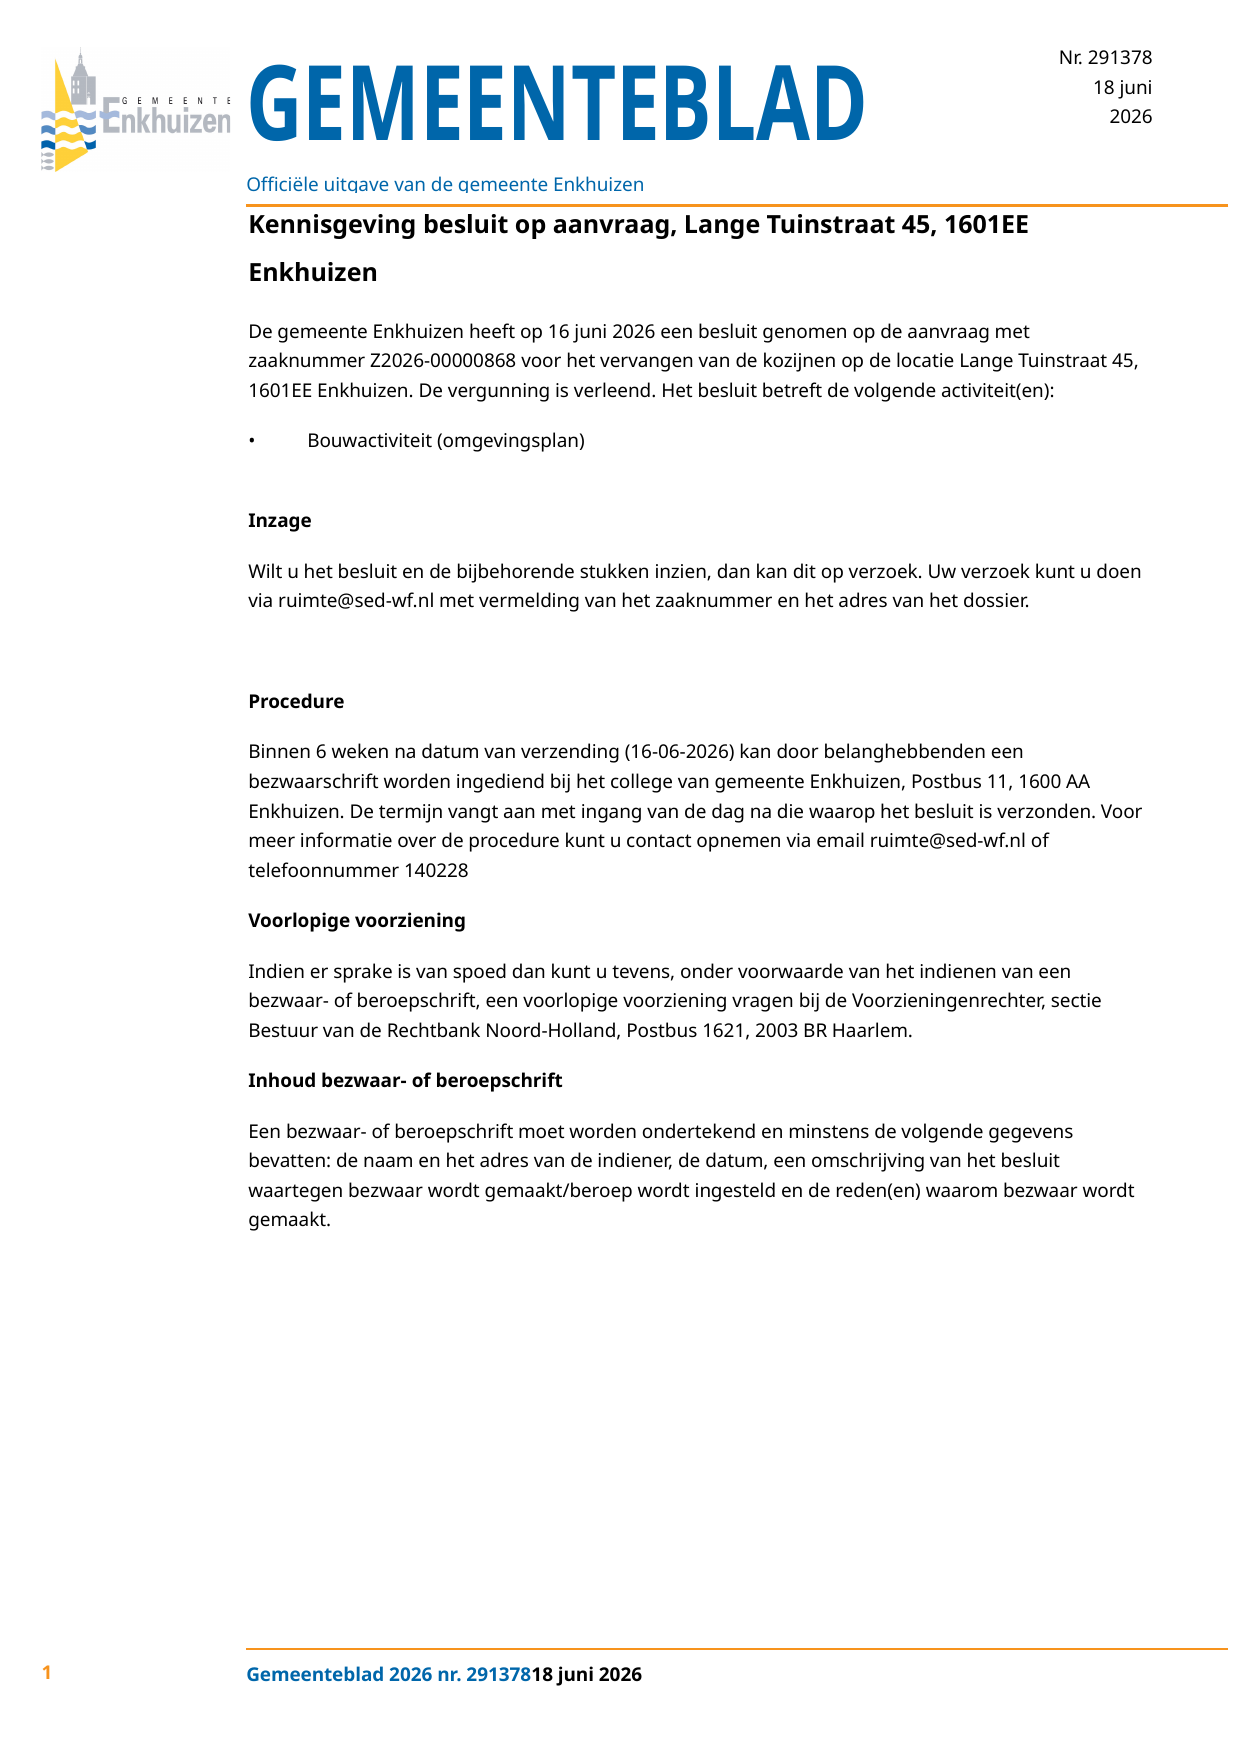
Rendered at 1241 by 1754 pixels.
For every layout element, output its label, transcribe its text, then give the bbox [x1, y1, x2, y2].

text Binnen 6 weken na datum van verzending (16-06-2026) kan door belanghebbenden een bezwaarschrift worden ingediend bij het college van gemeente Enkhuizen, Postbus 11, 1600 AA Enkhuizen. De termijn vangt aan met ingang van de dag na die waarop het besluit is verzonden. Voor meer informatie over de procedure kunt u contact opnemen via email ruimte@sed-wf.nl of telefoonnummer 140228 [248, 739, 1152, 883]
text Inzage [248, 507, 1152, 533]
text Inhoud bezwaar- of beroepschrift [248, 1067, 1152, 1093]
text Kennisgeving besluit op aanvraag, Lange Tuinstraat 45, 1601EE Enkhuizen [248, 207, 1152, 288]
list Bouwactiviteit (omgevingsplan) [248, 427, 1152, 453]
picture [41, 47, 231, 172]
text Wilt u het besluit en de bijbehorende stukken inzien, dan kan dit op verzoek. Uw verzoek kunt u doen via ruimte@sed-wf.nl met vermelding van het zaaknummer en het adres van het dossier. [248, 558, 1152, 613]
text Een bezwaar- of beroepschrift moet worden ondertekend en minstens de volgende gegevens bevatten: de naam en het adres van de indiener, de datum, een omschrijving van het besluit waartegen bezwaar wordt gemaakt/beroep wordt ingesteld en de reden(en) waarom bezwaar wordt gemaakt. [248, 1118, 1152, 1232]
text Indien er sprake is van spoed dan kunt u tevens, onder voorwaarde van het indienen van een bezwaar- of beroepschrift, een voorlopige voorziening vragen bij de Voorzieningenrechter, sectie Bestuur van de Rechtbank Noord-Holland, Postbus 1621, 2003 BR Haarlem. [248, 958, 1152, 1043]
text Voorlopige voorziening [248, 907, 1152, 933]
text De gemeente Enkhuizen heeft op 16 juni 2026 een besluit genomen op de aanvraag met zaaknummer Z2026-00000868 voor het vervangen van de kozijnen op de locatie Lange Tuinstraat 45, 1601EE Enkhuizen. De vergunning is verleend. Het besluit betreft de volgende activiteit(en): [248, 318, 1152, 403]
text Procedure [248, 688, 1152, 714]
